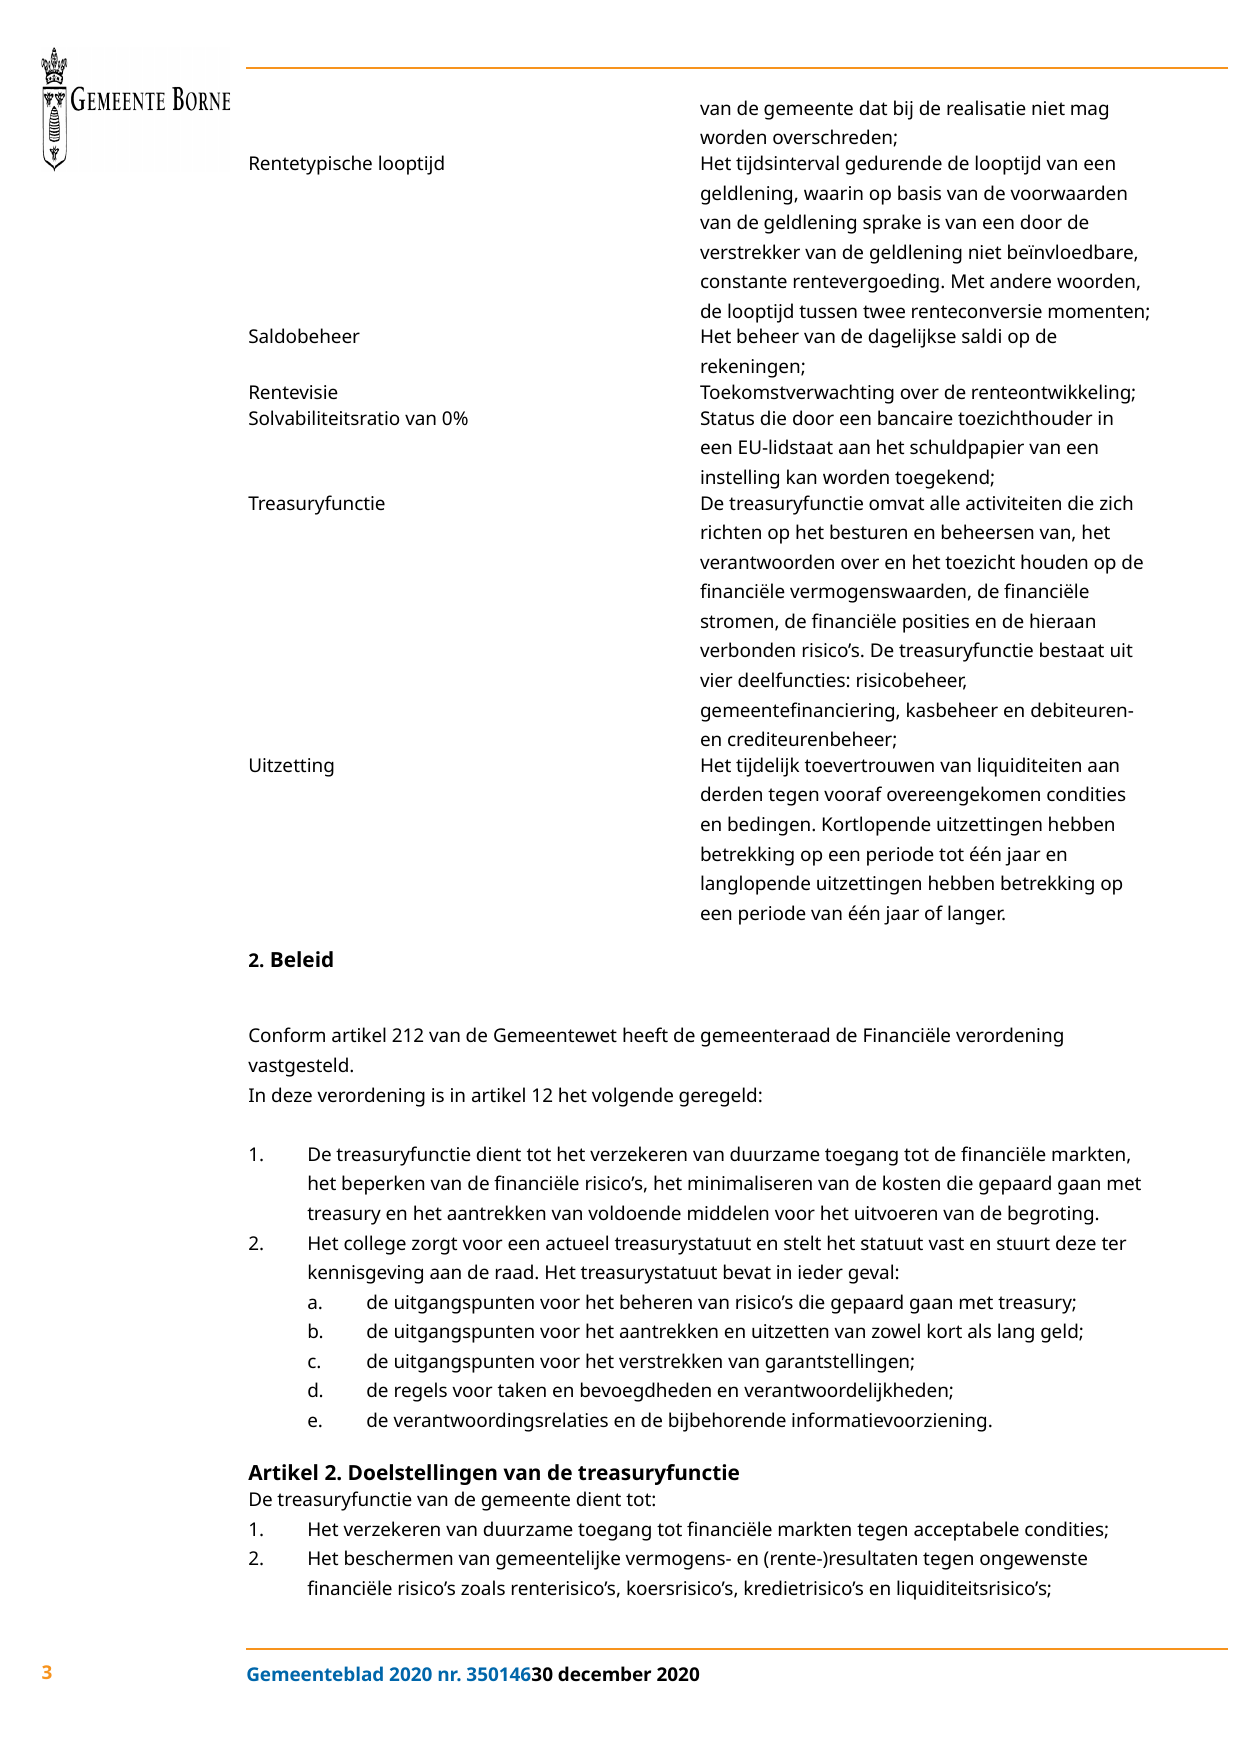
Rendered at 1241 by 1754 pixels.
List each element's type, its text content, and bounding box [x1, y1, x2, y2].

table_cell Toekomstverwachting over de renteontwikkeling; [700, 379, 1152, 405]
text Artikel 2. Doelstellingen van de treasuryfunctie [248, 1458, 1152, 1486]
table_cell Rentetypische looptijd [248, 150, 700, 324]
table_cell Saldobeheer [248, 324, 700, 379]
table_cell Rentevisie [248, 379, 700, 405]
table_cell van de gemeente dat bij de realisatie niet mag worden overschreden; [700, 95, 1152, 150]
table_cell Het tijdelijk toevertrouwen van liquiditeiten aan derden tegen vooraf overeengekomen condities en bedingen. Kortlopende uitzettingen hebben betrekking op een periode tot één jaar en langlopende uitzettingen hebben betrekking op een periode van één jaar of langer. [700, 752, 1152, 926]
picture [41, 47, 231, 172]
table_cell Solvabiliteitsratio van 0% [248, 405, 700, 490]
list de uitgangspunten voor het verstrekken van garantstellingen; [307, 1348, 1152, 1374]
list De treasuryfunctie dient tot het verzekeren van duurzame toegang tot de financiële markten, het beperken van de financiële risico’s, het minimaliseren van de kosten die gepaard gaan met treasury en het aantrekken van voldoende middelen voor het uitvoeren van de begroting. [248, 1141, 1152, 1226]
table_cell Status die door een bancaire toezichthouder in een EU-lidstaat aan het schuldpapier van een instelling kan worden toegekend; [700, 405, 1152, 490]
text De treasuryfunctie van de gemeente dient tot: [248, 1486, 1152, 1512]
table_cell Het tijdsinterval gedurende de looptijd van een geldlening, waarin op basis van de voorwaarden van de geldlening sprake is van een door de verstrekker van de geldlening niet beïnvloedbare, constante rentevergoeding. Met andere woorden, de looptijd tussen twee renteconversie momenten; [700, 150, 1152, 324]
list de regels voor taken en bevoegdheden en verantwoordelijkheden; [307, 1378, 1152, 1403]
text Conform artikel 212 van de Gemeentewet heeft de gemeenteraad de Financiële verordening vastgesteld. [248, 1023, 1152, 1078]
table_cell Het beheer van de dagelijkse saldi op de rekeningen; [700, 324, 1152, 379]
list de verantwoordingsrelaties en de bijbehorende informatievoorziening. [307, 1407, 1152, 1433]
table_cell [248, 95, 700, 150]
list Het beschermen van gemeentelijke vermogens- en (rente-)resultaten tegen ongewenste financiële risico’s zoals renterisico’s, koersrisico’s, kredietrisico’s en liquiditeitsrisico’s; [248, 1545, 1152, 1601]
text In deze verordening is in artikel 12 het volgende geregeld: [248, 1082, 1152, 1108]
list de uitgangspunten voor het beheren van risico’s die gepaard gaan met treasury; [307, 1289, 1152, 1315]
list Het verzekeren van duurzame toegang tot financiële markten tegen acceptabele condities; [248, 1516, 1152, 1541]
text 2. Beleid [248, 945, 1152, 973]
table_cell De treasuryfunctie omvat alle activiteiten die zich richten op het besturen en beheersen van, het verantwoorden over en het toezicht houden op de financiële vermogenswaarden, de financiële stromen, de financiële posities en de hieraan verbonden risico’s. De treasuryfunctie bestaat uit vier deelfuncties: risicobeheer, gemeentefinanciering, kasbeheer en debiteuren- en crediteurenbeheer; [700, 490, 1152, 752]
table_cell Treasuryfunctie [248, 490, 700, 752]
table_cell Uitzetting [248, 752, 700, 926]
list de uitgangspunten voor het aantrekken en uitzetten van zowel kort als lang geld; [307, 1318, 1152, 1344]
list Het college zorgt voor een actueel treasurystatuut en stelt het statuut vast en stuurt deze ter kennisgeving aan de raad. Het treasurystatuut bevat in ieder geval: [248, 1230, 1152, 1285]
